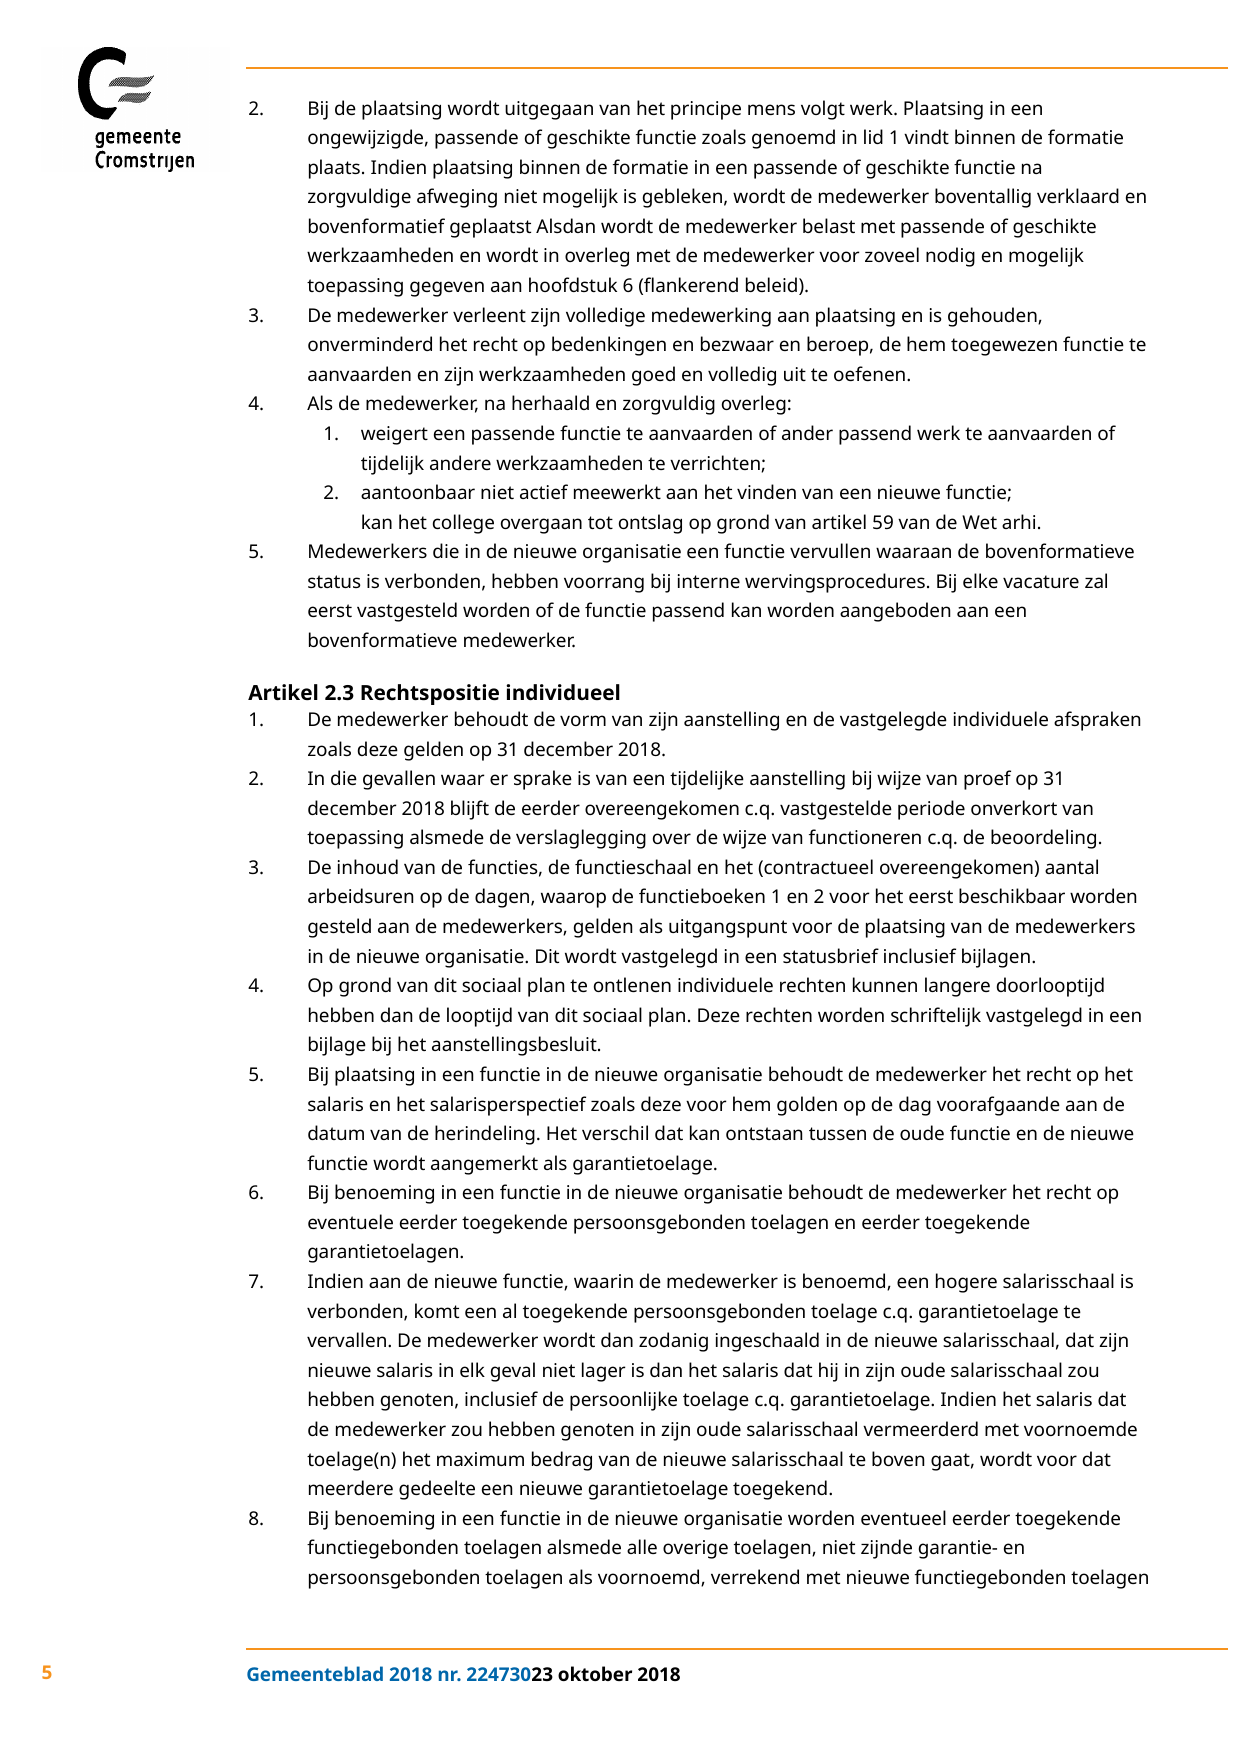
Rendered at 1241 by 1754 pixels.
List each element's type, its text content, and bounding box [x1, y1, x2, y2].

list Als de medewerker, na herhaald en zorgvuldig overleg: [248, 391, 1152, 416]
list Bij de plaatsing wordt uitgegaan van het principe mens volgt werk. Plaatsing in een ongewijzigde, passende of geschikte functie zoals genoemd in lid 1 vindt binnen de formatie plaats. Indien plaatsing binnen de formatie in een passende of geschikte functie na zorgvuldige afweging niet mogelijk is gebleken, wordt de medewerker boventallig verklaard en bovenformatief geplaatst Alsdan wordt de medewerker belast met passende of geschikte werkzaamheden en wordt in overleg met de medewerker voor zoveel nodig en mogelijk toepassing gegeven aan hoofdstuk 6 (flankerend beleid). [248, 95, 1152, 298]
list Op grond van dit sociaal plan te ontlenen individuele rechten kunnen langere doorlooptijd hebben dan de looptijd van dit sociaal plan. Deze rechten worden schriftelijk vastgelegd in een bijlage bij het aanstellingsbesluit. [248, 972, 1152, 1057]
list Indien aan de nieuwe functie, waarin de medewerker is benoemd, een hogere salarisschaal is verbonden, komt een al toegekende persoonsgebonden toelage c.q. garantietoelage te vervallen. De medewerker wordt dan zodanig ingeschaald in de nieuwe salarisschaal, dat zijn nieuwe salaris in elk geval niet lager is dan het salaris dat hij in zijn oude salarisschaal zou hebben genoten, inclusief de persoonlijke toelage c.q. garantietoelage. Indien het salaris dat de medewerker zou hebben genoten in zijn oude salarisschaal vermeerderd met voornoemde toelage(n) het maximum bedrag van de nieuwe salarisschaal te boven gaat, wordt voor dat meerdere gedeelte een nieuwe garantietoelage toegekend. [248, 1268, 1152, 1501]
list aantoonbaar niet actief meewerkt aan het vinden van een nieuwe functie; [323, 479, 1152, 505]
list De medewerker verleent zijn volledige medewerking aan plaatsing en is gehouden, onverminderd het recht op bedenkingen en bezwaar en beroep, de hem toegewezen functie te aanvaarden en zijn werkzaamheden goed en volledig uit te oefenen. [248, 302, 1152, 387]
list Bij benoeming in een functie in de nieuwe organisatie worden eventueel eerder toegekende functiegebonden toelagen alsmede alle overige toelagen, niet zijnde garantie- en persoonsgebonden toelagen als voornoemd, verrekend met nieuwe functiegebonden toelagen [248, 1505, 1152, 1590]
list Bij plaatsing in een functie in de nieuwe organisatie behoudt de medewerker het recht op het salaris en het salarisperspectief zoals deze voor hem golden op de dag voorafgaande aan de datum van de herindeling. Het verschil dat kan ontstaan tussen de oude functie en de nieuwe functie wordt aangemerkt als garantietoelage. [248, 1061, 1152, 1176]
list Bij benoeming in een functie in de nieuwe organisatie behoudt de medewerker het recht op eventuele eerder toegekende persoonsgebonden toelagen en eerder toegekende garantietoelagen. [248, 1179, 1152, 1264]
list kan het college overgaan tot ontslag op grond van artikel 59 van de Wet arhi. [323, 509, 1152, 535]
list weigert een passende functie te aanvaarden of ander passend werk te aanvaarden of tijdelijk andere werkzaamheden te verrichten; [323, 420, 1152, 476]
list In die gevallen waar er sprake is van een tijdelijke aanstelling bij wijze van proef op 31 december 2018 blijft de eerder overeengekomen c.q. vastgestelde periode onverkort van toepassing alsmede de verslaglegging over de wijze van functioneren c.q. de beoordeling. [248, 765, 1152, 850]
list De medewerker behoudt de vorm van zijn aanstelling en de vastgelegde individuele afspraken zoals deze gelden op 31 december 2018. [248, 706, 1152, 761]
picture [41, 47, 231, 172]
list De inhoud van de functies, de functieschaal en het (contractueel overeengekomen) aantal arbeidsuren op de dagen, waarop de functieboeken 1 en 2 voor het eerst beschikbaar worden gesteld aan de medewerkers, gelden als uitgangspunt voor de plaatsing van de medewerkers in de nieuwe organisatie. Dit wordt vastgelegd in een statusbrief inclusief bijlagen. [248, 854, 1152, 968]
list Medewerkers die in de nieuwe organisatie een functie vervullen waaraan de bovenformatieve status is verbonden, hebben voorrang bij interne wervingsprocedures. Bij elke vacature zal eerst vastgesteld worden of de functie passend kan worden aangeboden aan een bovenformatieve medewerker. [248, 538, 1152, 653]
text Artikel 2.3 Rechtspositie individueel [248, 678, 1152, 706]
